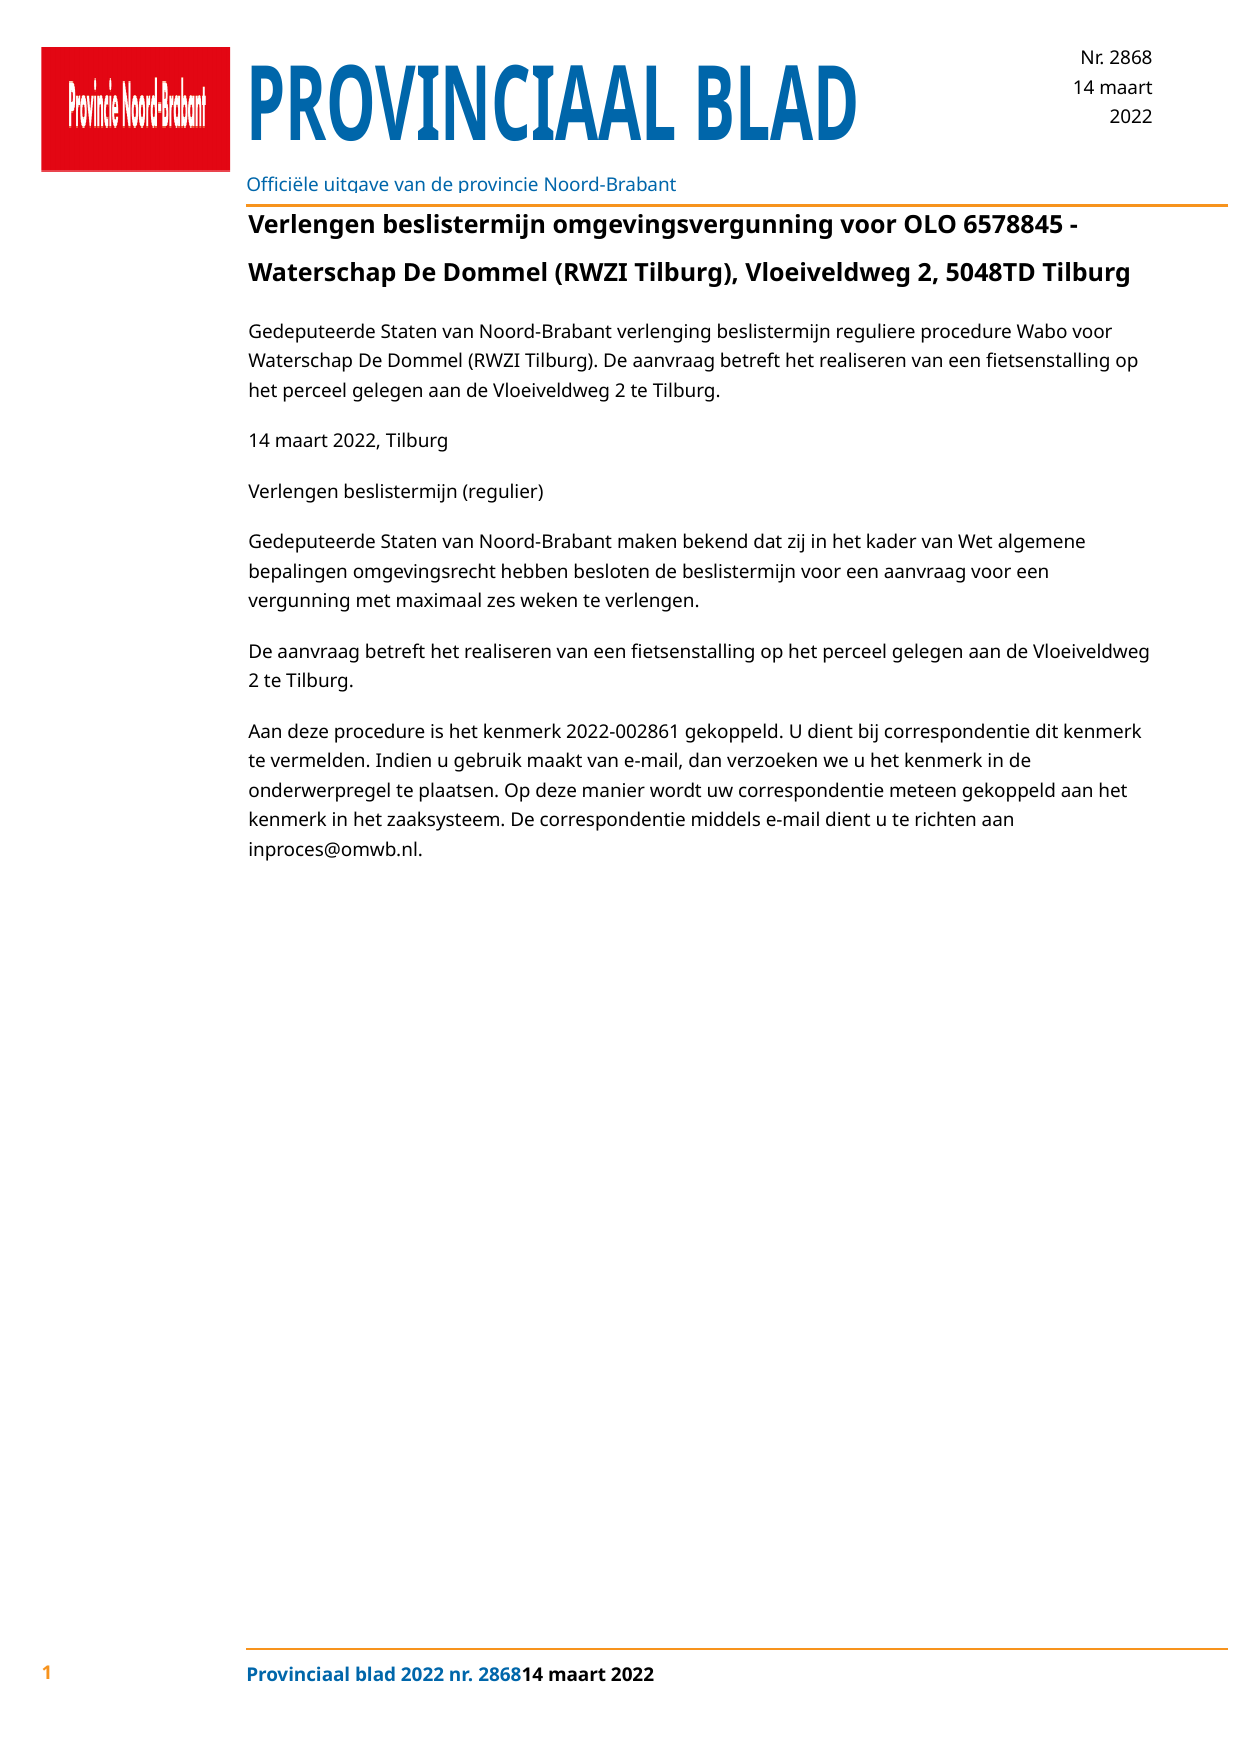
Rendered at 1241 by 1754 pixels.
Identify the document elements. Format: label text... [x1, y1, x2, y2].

text Verlengen beslistermijn omgevingsvergunning voor OLO 6578845 - Waterschap De Dommel (RWZI Tilburg), Vloeiveldweg 2, 5048TD Tilburg [248, 207, 1152, 288]
text 14 maart 2022, Tilburg [248, 427, 1152, 453]
text De aanvraag betreft het realiseren van een fietsenstalling op het perceel gelegen aan de Vloeiveldweg 2 te Tilburg. [248, 638, 1152, 693]
text Aan deze procedure is het kenmerk 2022-002861 gekoppeld. U dient bij correspondentie dit kenmerk te vermelden. Indien u gebruik maakt van e-mail, dan verzoeken we u het kenmerk in de onderwerpregel te plaatsen. Op deze manier wordt uw correspondentie meteen gekoppeld aan het kenmerk in het zaaksysteem. De correspondentie middels e-mail dient u te richten aan inproces@omwb.nl. [248, 718, 1152, 862]
picture [41, 47, 231, 172]
text Verlengen beslistermijn (regulier) [248, 478, 1152, 504]
text Gedeputeerde Staten van Noord-Brabant verlenging beslistermijn reguliere procedure Wabo voor Waterschap De Dommel (RWZI Tilburg). De aanvraag betreft het realiseren van een fietsenstalling op het perceel gelegen aan de Vloeiveldweg 2 te Tilburg. [248, 318, 1152, 403]
text Gedeputeerde Staten van Noord-Brabant maken bekend dat zij in het kader van Wet algemene bepalingen omgevingsrecht hebben besloten de beslistermijn voor een aanvraag voor een vergunning met maximaal zes weken te verlengen. [248, 528, 1152, 613]
